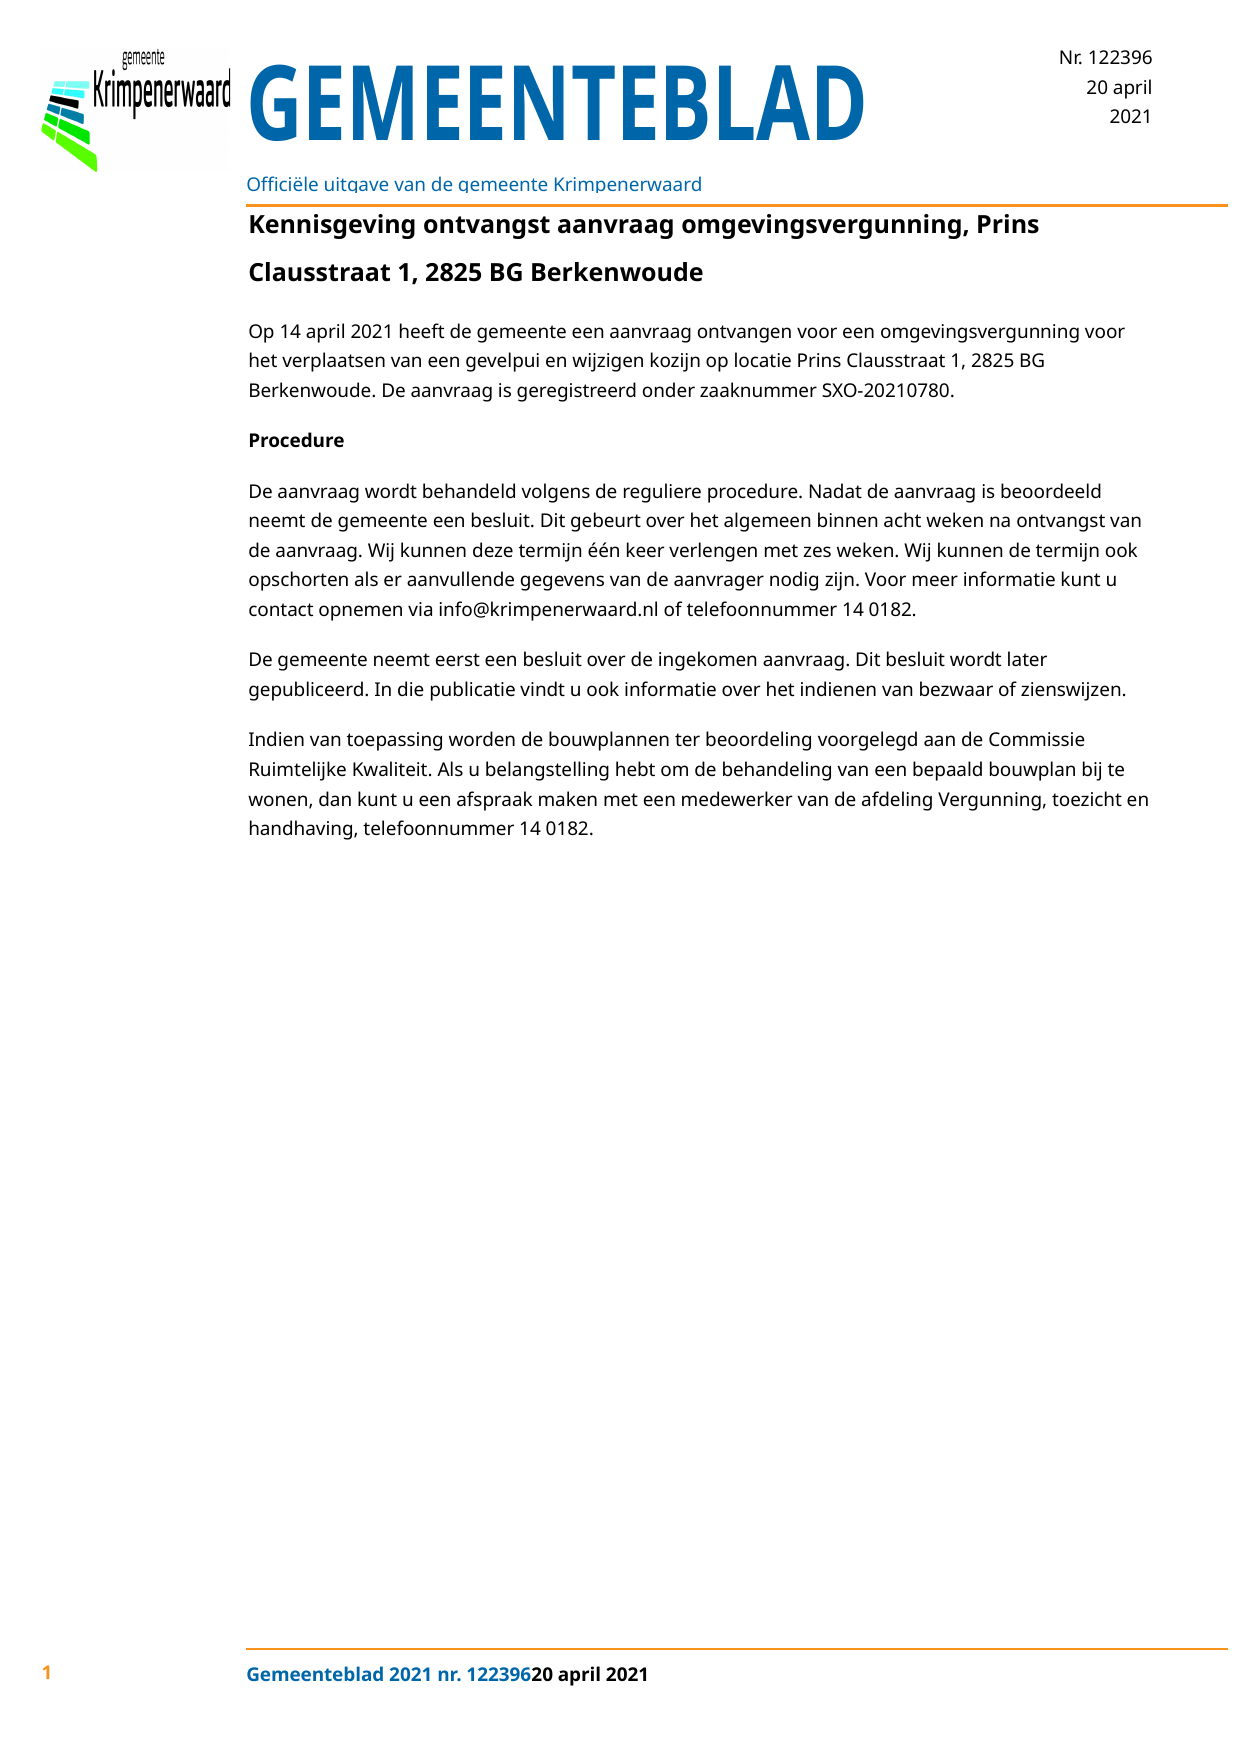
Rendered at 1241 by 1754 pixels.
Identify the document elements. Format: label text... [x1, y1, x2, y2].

text Indien van toepassing worden de bouwplannen ter beoordeling voorgelegd aan de Commissie Ruimtelijke Kwaliteit. Als u belangstelling hebt om de behandeling van een bepaald bouwplan bij te wonen, dan kunt u een afspraak maken met een medewerker van de afdeling Vergunning, toezicht en handhaving, telefoonnummer 14 0182. [248, 727, 1152, 841]
text Procedure [248, 427, 1152, 453]
text Kennisgeving ontvangst aanvraag omgevingsvergunning, Prins Clausstraat 1, 2825 BG Berkenwoude [248, 207, 1152, 288]
text De aanvraag wordt behandeld volgens de reguliere procedure. Nadat de aanvraag is beoordeeld neemt de gemeente een besluit. Dit gebeurt over het algemeen binnen acht weken na ontvangst van de aanvraag. Wij kunnen deze termijn één keer verlengen met zes weken. Wij kunnen de termijn ook opschorten als er aanvullende gegevens van de aanvrager nodig zijn. Voor meer informatie kunt u contact opnemen via info@krimpenerwaard.nl of telefoonnummer 14 0182. [248, 478, 1152, 622]
picture [41, 47, 231, 172]
text De gemeente neemt eerst een besluit over de ingekomen aanvraag. Dit besluit wordt later gepubliceerd. In die publicatie vindt u ook informatie over het indienen van bezwaar of zienswijzen. [248, 647, 1152, 702]
text Op 14 april 2021 heeft de gemeente een aanvraag ontvangen voor een omgevingsvergunning voor het verplaatsen van een gevelpui en wijzigen kozijn op locatie Prins Clausstraat 1, 2825 BG Berkenwoude. De aanvraag is geregistreerd onder zaaknummer SXO-20210780. [248, 318, 1152, 403]
